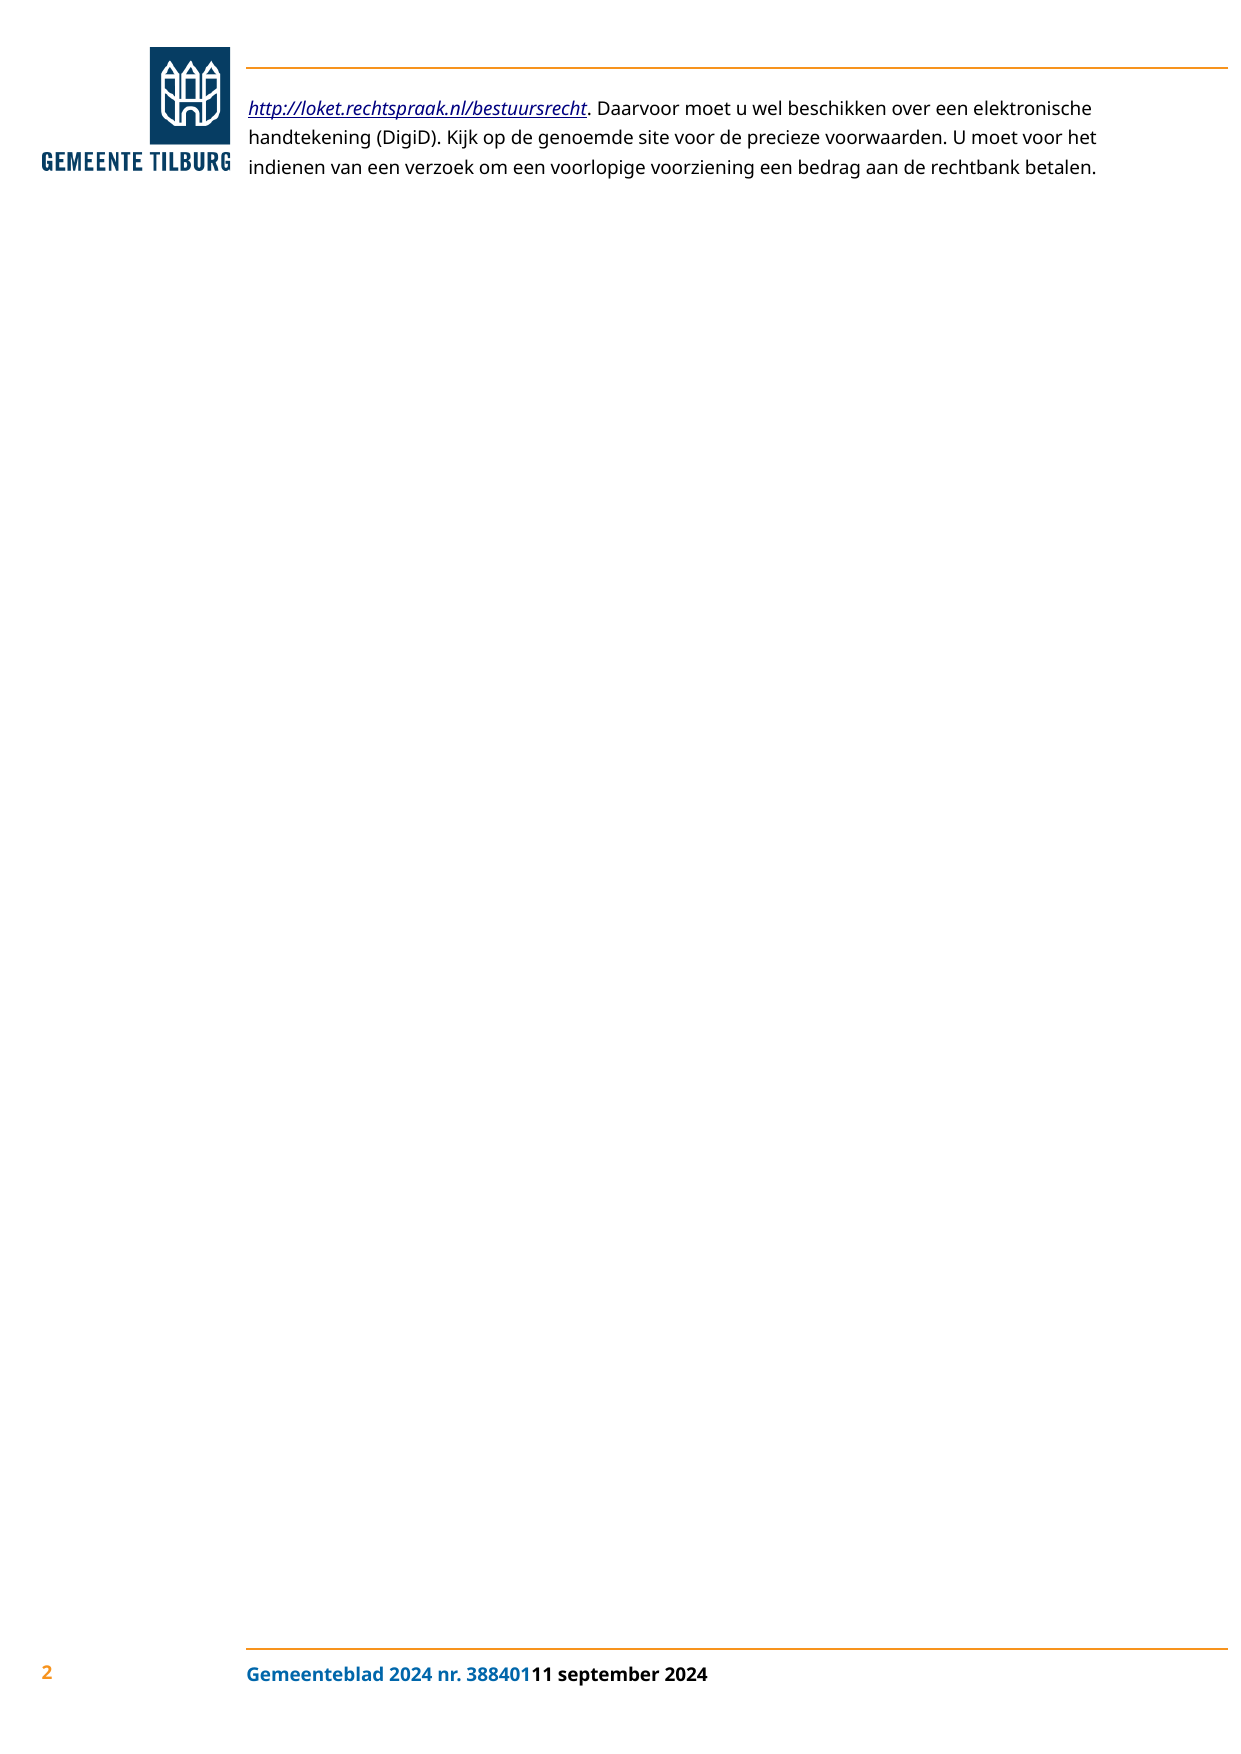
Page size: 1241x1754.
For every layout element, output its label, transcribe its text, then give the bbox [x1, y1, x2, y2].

text http://loket.rechtspraak.nl/bestuursrecht. Daarvoor moet u wel beschikken over een elektronische handtekening (DigiD). Kijk op de genoemde site voor de precieze voorwaarden. U moet voor het indienen van een verzoek om een voorlopige voorziening een bedrag aan de rechtbank betalen. [248, 95, 1152, 180]
picture [41, 47, 231, 172]
